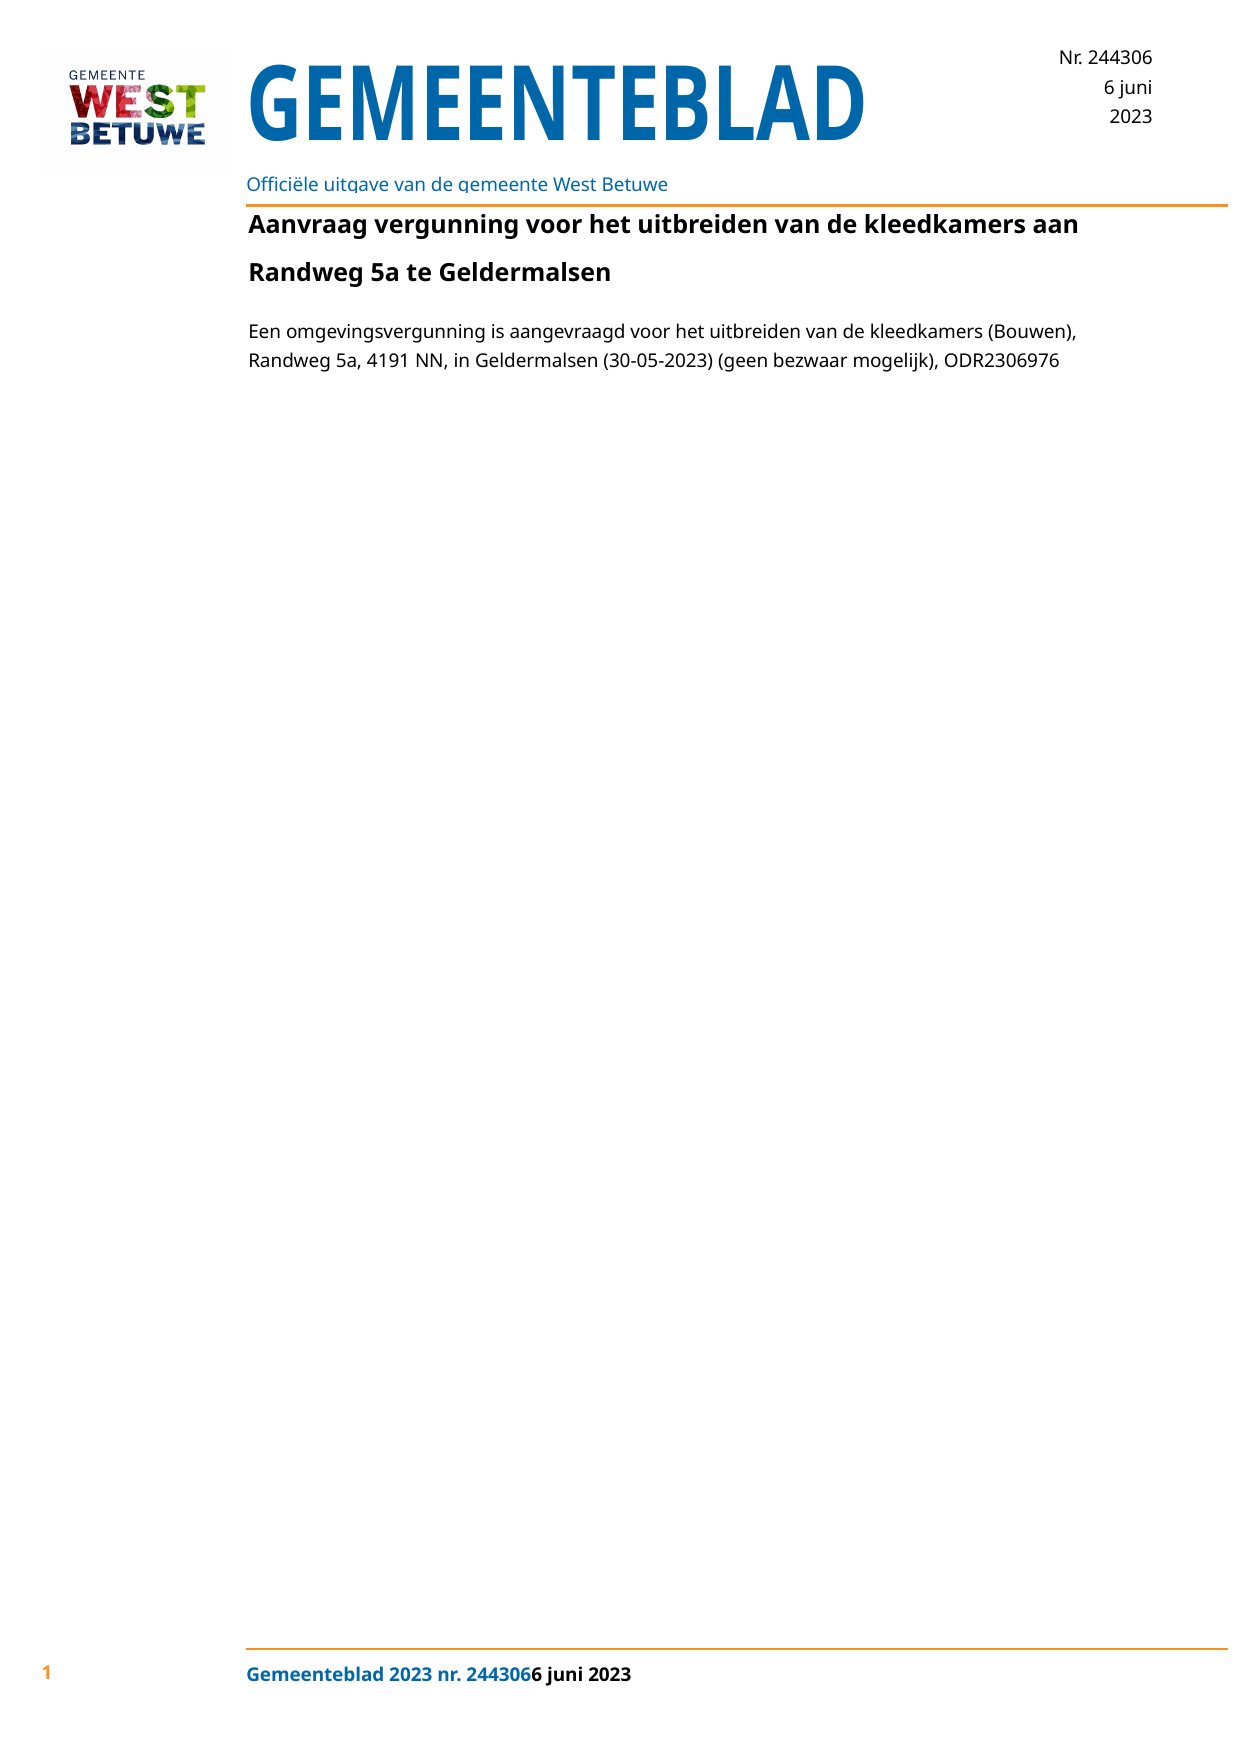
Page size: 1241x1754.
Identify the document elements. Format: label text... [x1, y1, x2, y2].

text Een omgevingsvergunning is aangevraagd voor het uitbreiden van de kleedkamers (Bouwen), Randweg 5a, 4191 NN, in Geldermalsen (30-05-2023) (geen bezwaar mogelijk), ODR2306976 [248, 318, 1152, 373]
text Aanvraag vergunning voor het uitbreiden van de kleedkamers aan Randweg 5a te Geldermalsen [248, 207, 1152, 288]
picture [41, 47, 231, 172]
